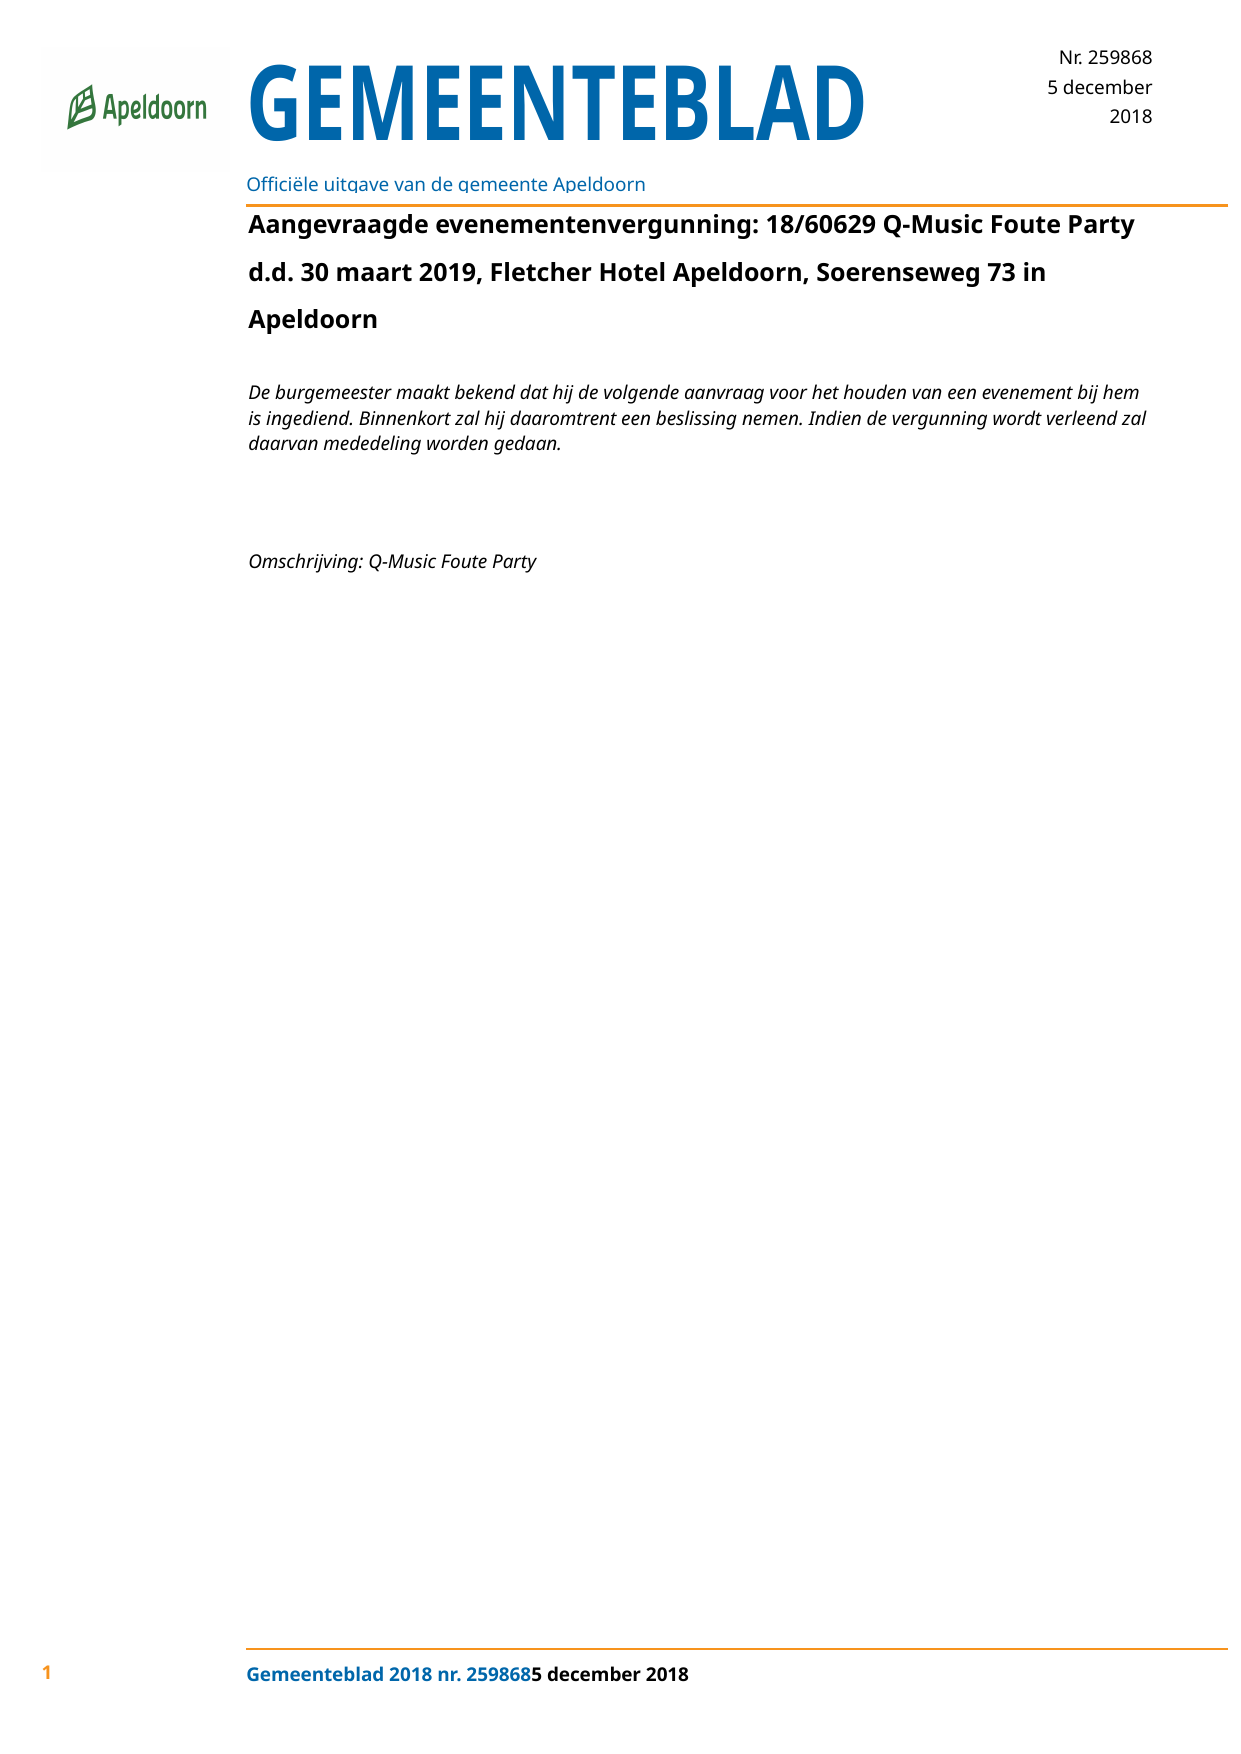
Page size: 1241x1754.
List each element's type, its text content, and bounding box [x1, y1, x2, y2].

text Omschrijving: Q-Music Foute Party [248, 548, 1152, 574]
text Aangevraagde evenementenvergunning: 18/60629 Q-Music Foute Party d.d. 30 maart 2019, Fletcher Hotel Apeldoorn, Soerenseweg 73 in Apeldoorn [248, 207, 1152, 336]
picture [41, 47, 231, 172]
text De burgemeester maakt bekend dat hij de volgende aanvraag voor het houden van een evenement bij hem is ingediend. Binnenkort zal hij daaromtrent een beslissing nemen. Indien de vergunning wordt verleend zal daarvan mededeling worden gedaan. [248, 379, 1152, 456]
